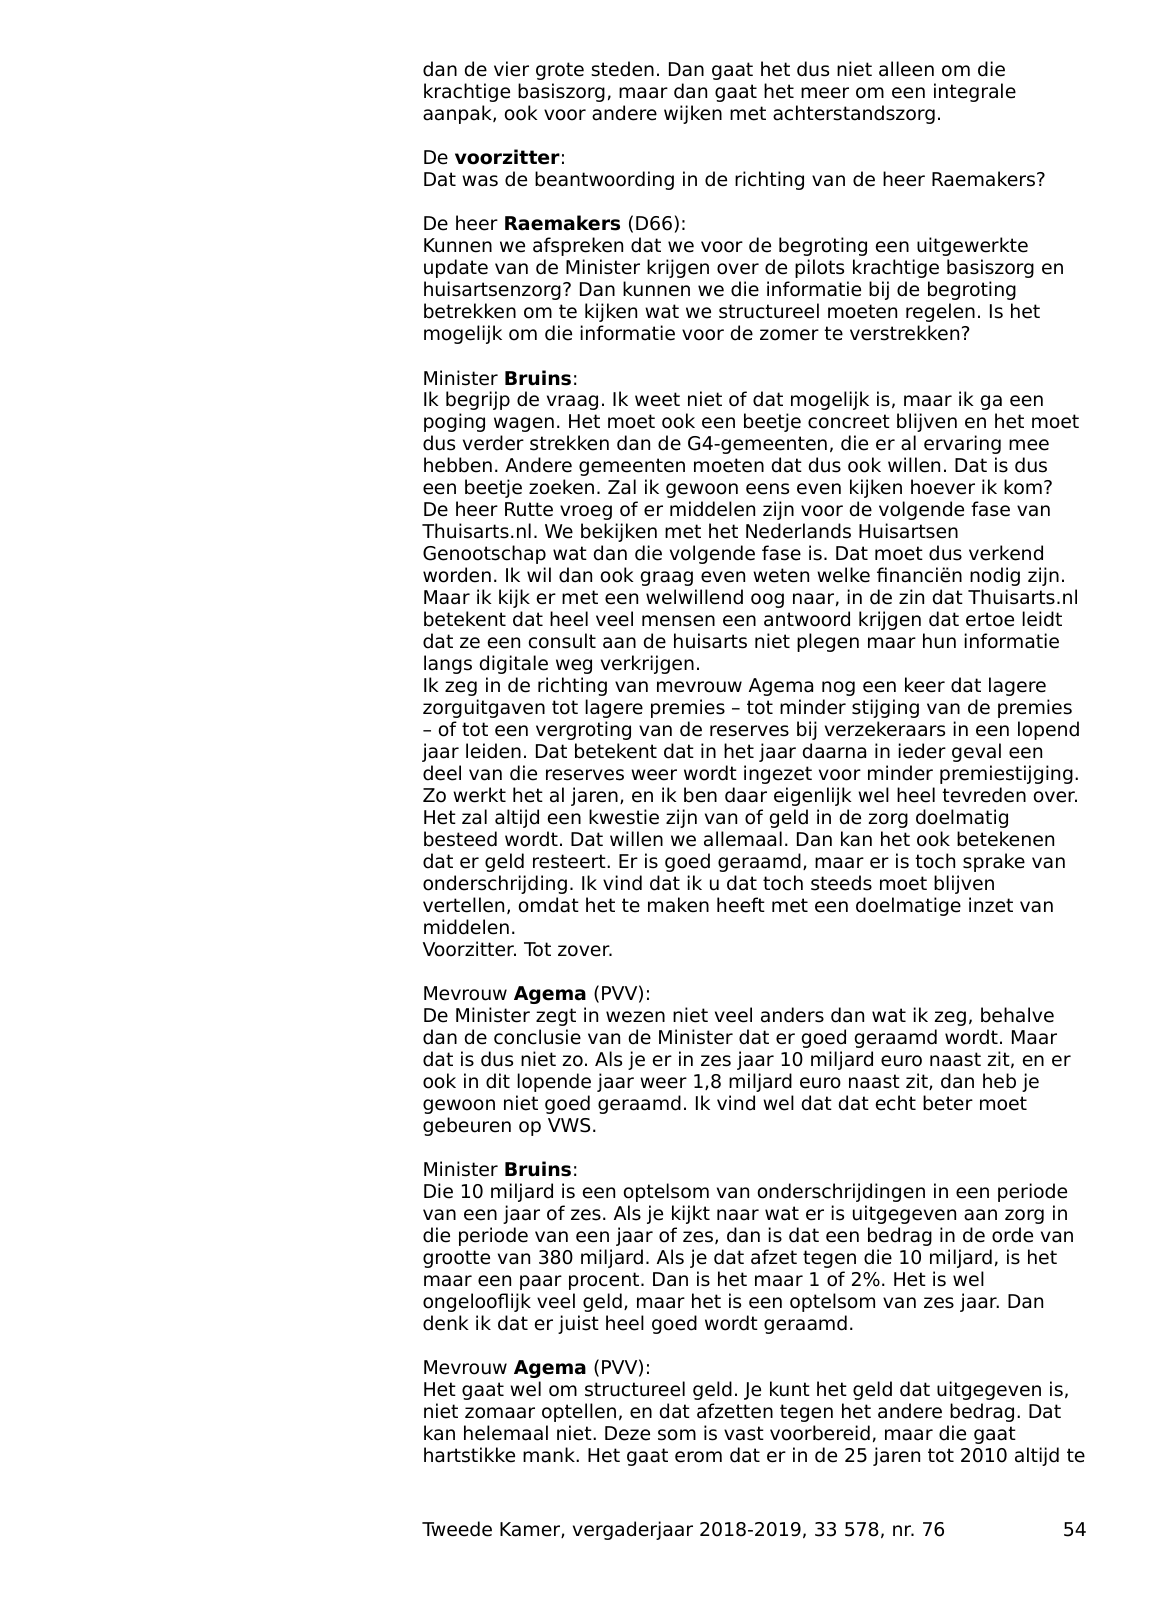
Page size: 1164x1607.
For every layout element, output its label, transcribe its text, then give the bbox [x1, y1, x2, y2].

text Minister Bruins: [422, 367, 1087, 389]
text Het gaat wel om structureel geld. Je kunt het geld dat uitgegeven is, niet zomaar optellen, en dat afzetten tegen het andere bedrag. Dat kan helemaal niet. Deze som is vast voorbereid, maar die gaat hartstikke mank. Het gaat erom dat er in de 25 jaren tot 2010 altijd te [422, 1379, 1087, 1467]
text Dat was de beantwoording in de richting van de heer Raemakers? [422, 169, 1087, 191]
text Kunnen we afspreken dat we voor de begroting een uitgewerkte update van de Minister krijgen over de pilots krachtige basiszorg en huisartsenzorg? Dan kunnen we die informatie bij de begroting betrekken om te kijken wat we structureel moeten regelen. Is het mogelijk om die informatie voor de zomer te verstrekken? [422, 235, 1087, 345]
text Minister Bruins: [422, 1159, 1087, 1181]
text De voorzitter: [422, 147, 1087, 169]
text Die 10 miljard is een optelsom van onderschrijdingen in een periode van een jaar of zes. Als je kijkt naar wat er is uitgegeven aan zorg in die periode van een jaar of zes, dan is dat een bedrag in de orde van grootte van 380 miljard. Als je dat afzet tegen die 10 miljard, is het maar een paar procent. Dan is het maar 1 of 2%. Het is wel ongelooflijk veel geld, maar het is een optelsom van zes jaar. Dan denk ik dat er juist heel goed wordt geraamd. [422, 1181, 1087, 1335]
text Ik begrijp de vraag. Ik weet niet of dat mogelijk is, maar ik ga een poging wagen. Het moet ook een beetje concreet blijven en het moet dus verder strekken dan de G4-gemeenten, die er al ervaring mee hebben. Andere gemeenten moeten dat dus ook willen. Dat is dus een beetje zoeken. Zal ik gewoon eens even kijken hoever ik kom? [422, 389, 1087, 499]
text Mevrouw Agema (PVV): [422, 1357, 1087, 1379]
text De Minister zegt in wezen niet veel anders dan wat ik zeg, behalve dan de conclusie van de Minister dat er goed geraamd wordt. Maar dat is dus niet zo. Als je er in zes jaar 10 miljard euro naast zit, en er ook in dit lopende jaar weer 1,8 miljard euro naast zit, dan heb je gewoon niet goed geraamd. Ik vind wel dat dat echt beter moet gebeuren op VWS. [422, 1005, 1087, 1137]
text De heer Raemakers (D66): [422, 213, 1087, 235]
text Voorzitter. Tot zover. [422, 939, 1087, 961]
text Mevrouw Agema (PVV): [422, 983, 1087, 1005]
text Ik zeg in de richting van mevrouw Agema nog een keer dat lagere zorguitgaven tot lagere premies – tot minder stijging van de premies – of tot een vergroting van de reserves bij verzekeraars in een lopend jaar leiden. Dat betekent dat in het jaar daarna in ieder geval een deel van die reserves weer wordt ingezet voor minder premiestijging. Zo werkt het al jaren, en ik ben daar eigenlijk wel heel tevreden over. Het zal altijd een kwestie zijn van of geld in de zorg doelmatig besteed wordt. Dat willen we allemaal. Dan kan het ook betekenen dat er geld resteert. Er is goed geraamd, maar er is toch sprake van onderschrijding. Ik vind dat ik u dat toch steeds moet blijven vertellen, omdat het te maken heeft met een doelmatige inzet van middelen. [422, 675, 1087, 939]
text De heer Rutte vroeg of er middelen zijn voor de volgende fase van Thuisarts.nl. We bekijken met het Nederlands Huisartsen Genootschap wat dan die volgende fase is. Dat moet dus verkend worden. Ik wil dan ook graag even weten welke financiën nodig zijn. Maar ik kijk er met een welwillend oog naar, in de zin dat Thuisarts.nl betekent dat heel veel mensen een antwoord krijgen dat ertoe leidt dat ze een consult aan de huisarts niet plegen maar hun informatie langs digitale weg verkrijgen. [422, 499, 1087, 675]
text dan de vier grote steden. Dan gaat het dus niet alleen om die krachtige basiszorg, maar dan gaat het meer om een integrale aanpak, ook voor andere wijken met achterstandszorg. [422, 59, 1087, 125]
